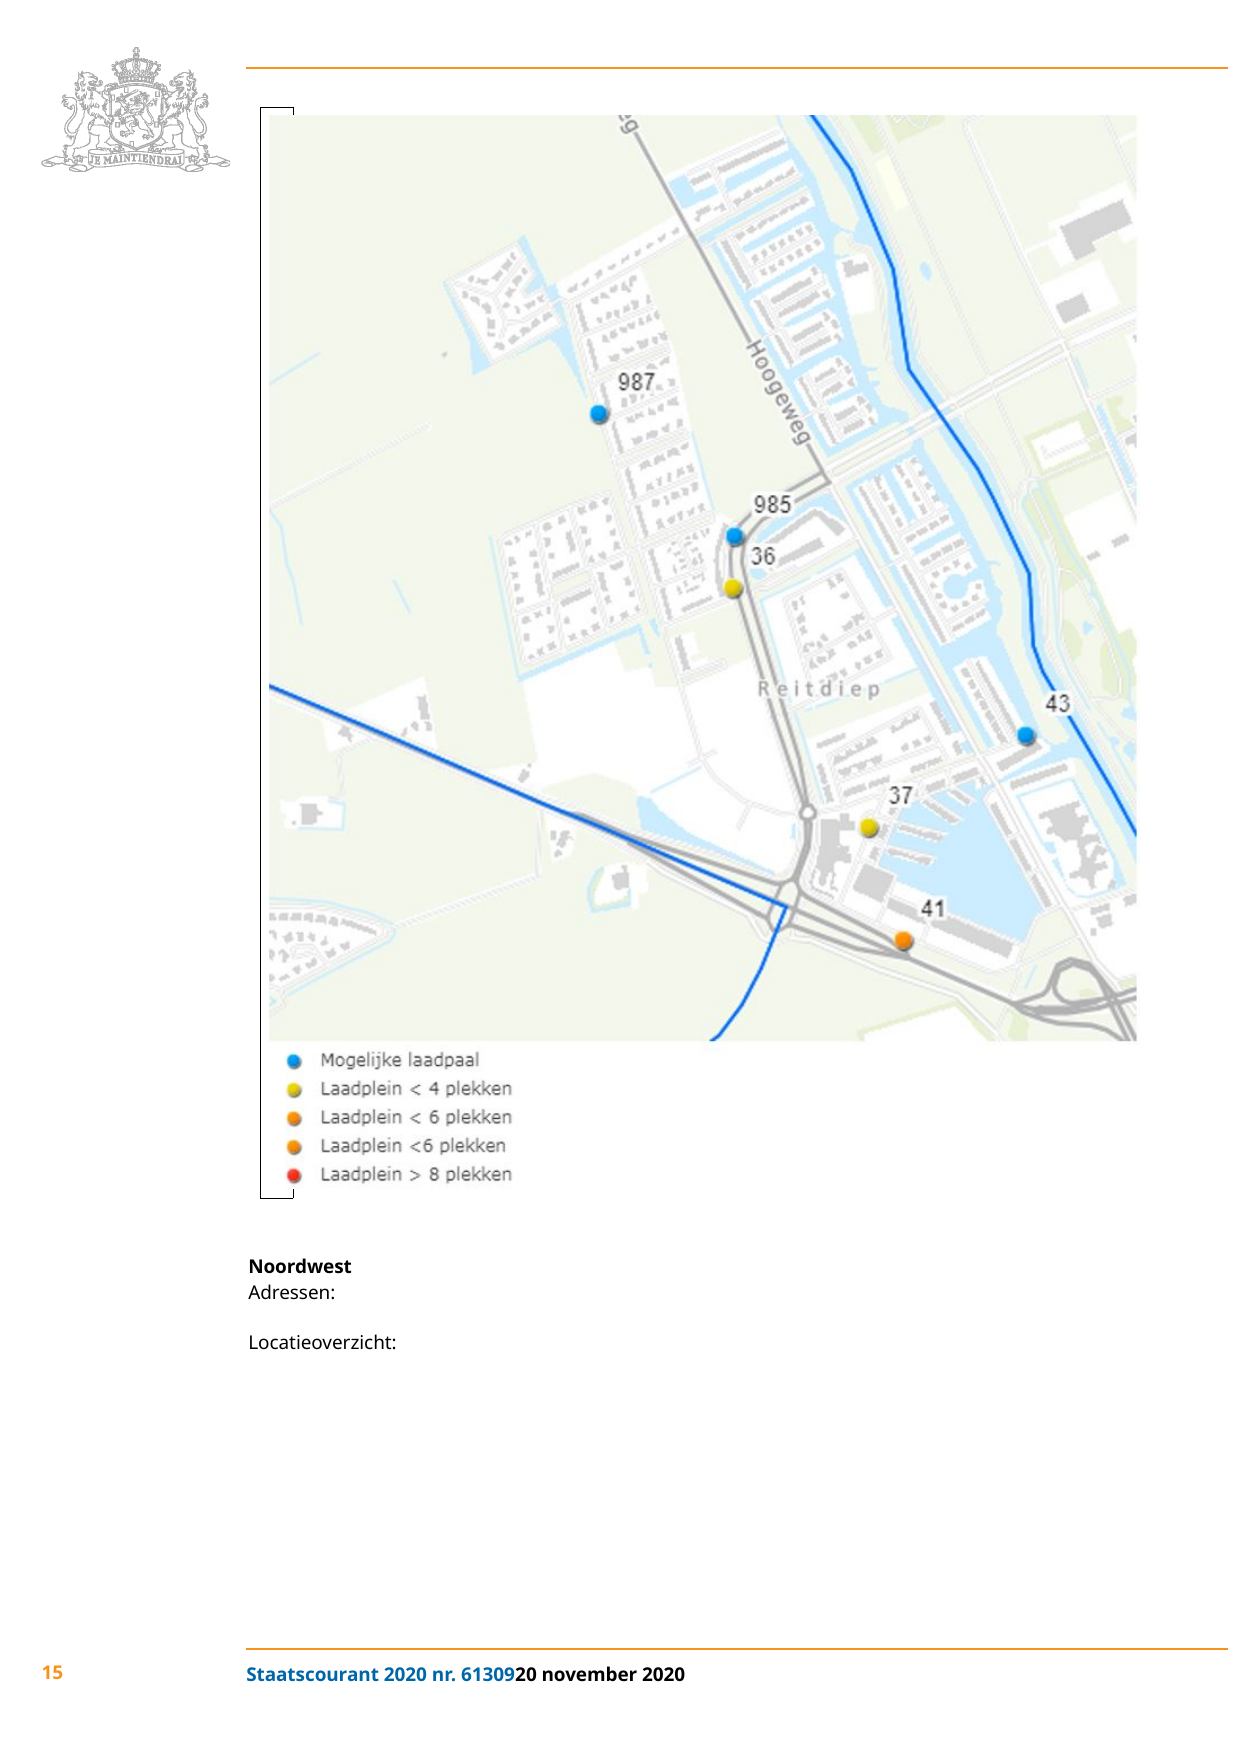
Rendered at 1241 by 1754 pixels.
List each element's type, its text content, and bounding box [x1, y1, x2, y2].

picture [41, 47, 231, 172]
text Adressen: [248, 1279, 1152, 1305]
picture [268, 115, 1140, 1189]
text Locatieoverzicht: [248, 1329, 1152, 1355]
text Noordwest [248, 1253, 1152, 1279]
